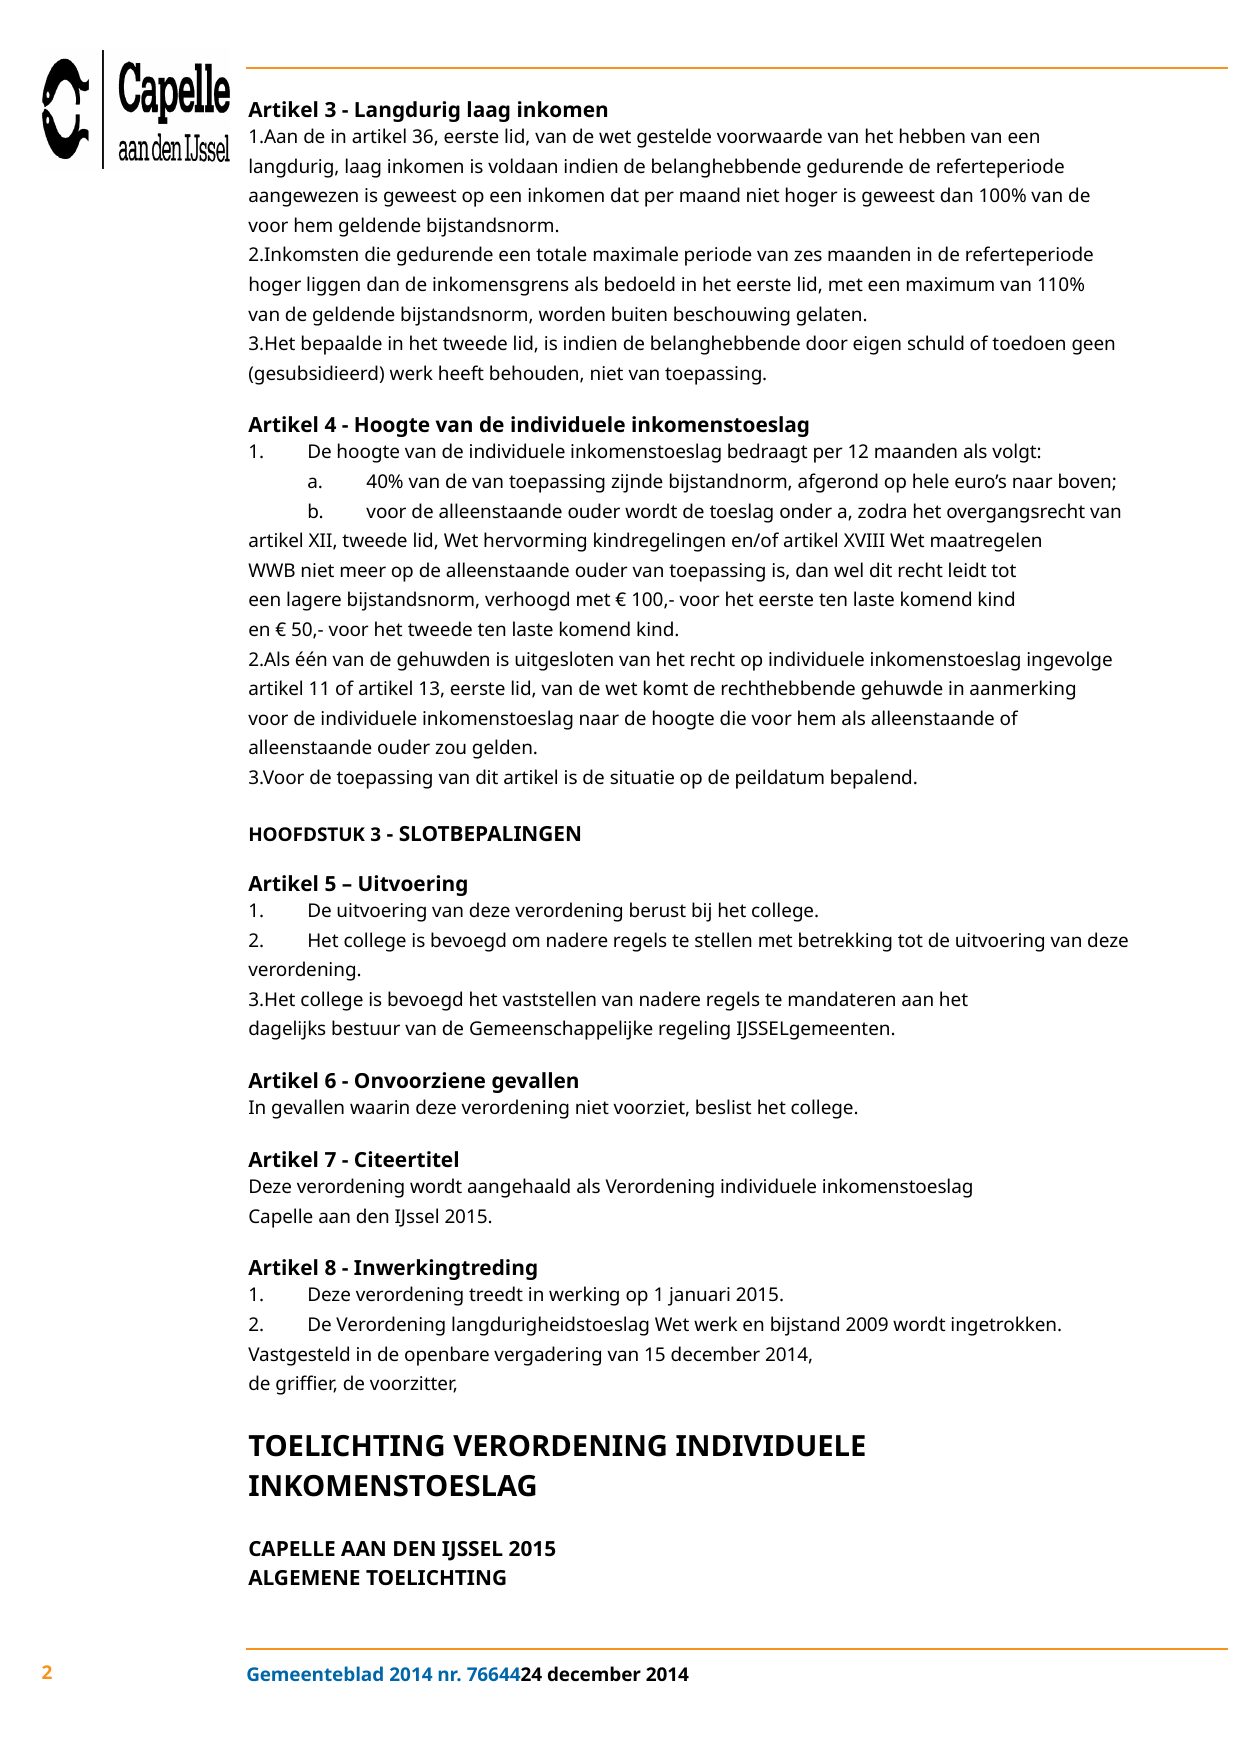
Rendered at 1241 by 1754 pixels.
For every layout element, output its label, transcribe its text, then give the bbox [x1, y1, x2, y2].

text 3.Voor de toepassing van dit artikel is de situatie op de peildatum bepalend. [248, 764, 1152, 790]
list Het college is bevoegd om nadere regels te stellen met betrekking tot de uitvoering van deze [248, 927, 1152, 952]
text hoger liggen dan de inkomensgrens als bedoeld in het eerste lid, met een maximum van 110% [248, 271, 1152, 297]
text en € 50,- voor het tweede ten laste komend kind. [248, 616, 1152, 642]
text (gesubsidieerd) werk heeft behouden, niet van toepassing. [248, 360, 1152, 386]
text HOOFDSTUK 3 - SLOTBEPALINGEN [248, 819, 1152, 848]
list 40% van de van toepassing zijnde bijstandnorm, afgerond op hele euro’s naar boven; [307, 468, 1152, 494]
text WWB niet meer op de alleenstaande ouder van toepassing is, dan wel dit recht leidt tot [248, 557, 1152, 583]
text voor hem geldende bijstandsnorm. [248, 212, 1152, 238]
list De hoogte van de individuele inkomenstoeslag bedraagt per 12 maanden als volgt: [248, 439, 1152, 464]
picture [41, 47, 231, 172]
text 3.Het college is bevoegd het vaststellen van nadere regels te mandateren aan het [248, 986, 1152, 1012]
text de griffier, de voorzitter, [248, 1370, 1152, 1396]
text een lagere bijstandsnorm, verhoogd met € 100,- voor het eerste ten laste komend kind [248, 587, 1152, 612]
text 2.Als één van de gehuwden is uitgesloten van het recht op individuele inkomenstoeslag ingevolge [248, 646, 1152, 672]
list voor de alleenstaande ouder wordt de toeslag onder a, zodra het overgangsrecht van [307, 498, 1152, 524]
text Vastgesteld in de openbare vergadering van 15 december 2014, [248, 1341, 1152, 1367]
text ALGEMENE TOELICHTING [248, 1563, 1152, 1591]
list De Verordening langdurigheidstoeslag Wet werk en bijstand 2009 wordt ingetrokken. [248, 1311, 1152, 1337]
text voor de individuele inkomenstoeslag naar de hoogte die voor hem als alleenstaande of [248, 705, 1152, 731]
text In gevallen waarin deze verordening niet voorziet, beslist het college. [248, 1094, 1152, 1120]
text Artikel 6 - Onvoorziene gevallen [248, 1066, 1152, 1094]
text alleenstaande ouder zou gelden. [248, 734, 1152, 760]
text Artikel 8 - Inwerkingtreding [248, 1253, 1152, 1282]
text 2.Inkomsten die gedurende een totale maximale periode van zes maanden in de referteperiode [248, 242, 1152, 267]
text van de geldende bijstandsnorm, worden buiten beschouwing gelaten. [248, 301, 1152, 326]
text Artikel 5 – Uitvoering [248, 869, 1152, 897]
text langdurig, laag inkomen is voldaan indien de belanghebbende gedurende de referteperiode [248, 153, 1152, 178]
text Artikel 7 - Citeertitel [248, 1145, 1152, 1173]
text dagelijks bestuur van de Gemeenschappelijke regeling IJSSELgemeenten. [248, 1016, 1152, 1041]
text verordening. [248, 956, 1152, 982]
text Deze verordening wordt aangehaald als Verordening individuele inkomenstoeslag [248, 1173, 1152, 1199]
text Capelle aan den IJssel 2015. [248, 1203, 1152, 1228]
text 1.Aan de in artikel 36, eerste lid, van de wet gestelde voorwaarde van het hebben van een [248, 123, 1152, 149]
text artikel XII, tweede lid, Wet hervorming kindregelingen en/of artikel XVIII Wet maatregelen [248, 527, 1152, 553]
list De uitvoering van deze verordening berust bij het college. [248, 897, 1152, 923]
text 3.Het bepaalde in het tweede lid, is indien de belanghebbende door eigen schuld of toedoen geen [248, 330, 1152, 356]
text Artikel 4 - Hoogte van de individuele inkomenstoeslag [248, 410, 1152, 439]
text CAPELLE AAN DEN IJSSEL 2015 [248, 1534, 1152, 1563]
list Deze verordening treedt in werking op 1 januari 2015. [248, 1282, 1152, 1307]
text TOELICHTING VERORDENING INDIVIDUELE INKOMENSTOESLAG [248, 1426, 1152, 1505]
text Artikel 3 - Langdurig laag inkomen [248, 95, 1152, 123]
text artikel 11 of artikel 13, eerste lid, van de wet komt de rechthebbende gehuwde in aanmerking [248, 675, 1152, 701]
text aangewezen is geweest op een inkomen dat per maand niet hoger is geweest dan 100% van de [248, 182, 1152, 208]
